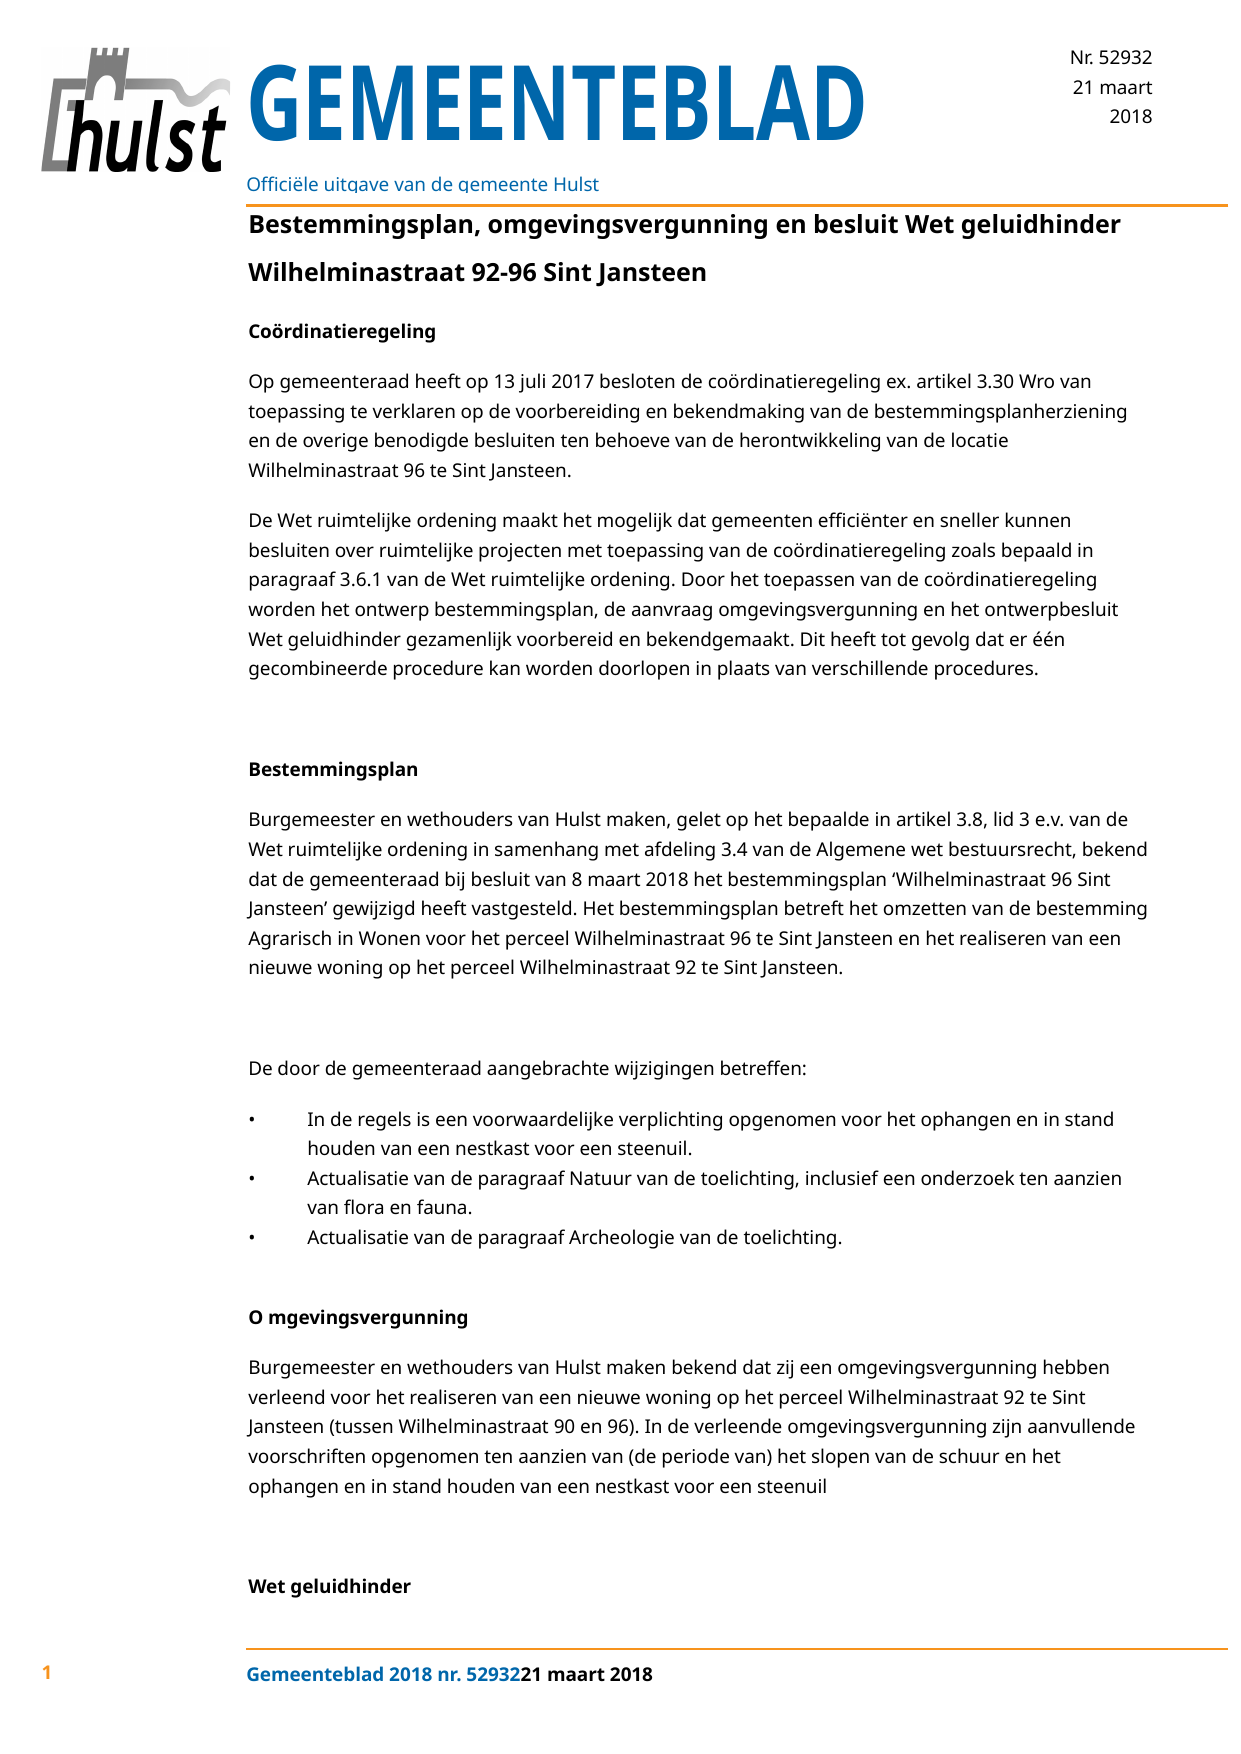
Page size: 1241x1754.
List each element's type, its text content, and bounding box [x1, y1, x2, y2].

list In de regels is een voorwaardelijke verplichting opgenomen voor het ophangen en in stand houden van een nestkast voor een steenuil. [248, 1106, 1152, 1161]
list Actualisatie van de paragraaf Archeologie van de toelichting. [248, 1224, 1152, 1250]
text De door de gemeenteraad aangebrachte wijzigingen betreffen: [248, 1055, 1152, 1081]
text Coördinatieregeling [248, 318, 1152, 344]
picture [41, 47, 231, 172]
text Bestemmingsplan, omgevingsvergunning en besluit Wet geluidhinder Wilhelminastraat 92-96 Sint Jansteen [248, 207, 1152, 288]
text Wet geluidhinder [248, 1574, 1152, 1599]
text O mgevingsvergunning [248, 1304, 1152, 1330]
text Op gemeenteraad heeft op 13 juli 2017 besloten de coördinatieregeling ex. artikel 3.30 Wro van toepassing te verklaren op de voorbereiding en bekendmaking van de bestemmingsplanherziening en de overige benodigde besluiten ten behoeve van de herontwikkeling van de locatie Wilhelminastraat 96 te Sint Jansteen. [248, 368, 1152, 483]
list Actualisatie van de paragraaf Natuur van de toelichting, inclusief een onderzoek ten aanzien van flora en fauna. [248, 1165, 1152, 1220]
text Burgemeester en wethouders van Hulst maken, gelet op het bepaalde in artikel 3.8, lid 3 e.v. van de Wet ruimtelijke ordening in samenhang met afdeling 3.4 van de Algemene wet bestuursrecht, bekend dat de gemeenteraad bij besluit van 8 maart 2018 het bestemmingsplan ‘Wilhelminastraat 96 Sint Jansteen’ gewijzigd heeft vastgesteld. Het bestemmingsplan betreft het omzetten van de bestemming Agrarisch in Wonen voor het perceel Wilhelminastraat 96 te Sint Jansteen en het realiseren van een nieuwe woning op het perceel Wilhelminastraat 92 te Sint Jansteen. [248, 807, 1152, 980]
text De Wet ruimtelijke ordening maakt het mogelijk dat gemeenten efficiënter en sneller kunnen besluiten over ruimtelijke projecten met toepassing van de coördinatieregeling zoals bepaald in paragraaf 3.6.1 van de Wet ruimtelijke ordening. Door het toepassen van de coördinatieregeling worden het ontwerp bestemmingsplan, de aanvraag omgevingsvergunning en het ontwerpbesluit Wet geluidhinder gezamenlijk voorbereid en bekendgemaakt. Dit heeft tot gevolg dat er één gecombineerde procedure kan worden doorlopen in plaats van verschillende procedures. [248, 507, 1152, 681]
text Bestemmingsplan [248, 756, 1152, 782]
text Burgemeester en wethouders van Hulst maken bekend dat zij een omgevingsvergunning hebben verleend voor het realiseren van een nieuwe woning op het perceel Wilhelminastraat 92 te Sint Jansteen (tussen Wilhelminastraat 90 en 96). In de verleende omgevingsvergunning zijn aanvullende voorschriften opgenomen ten aanzien van (de periode van) het slopen van de schuur en het ophangen en in stand houden van een nestkast voor een steenuil [248, 1354, 1152, 1499]
